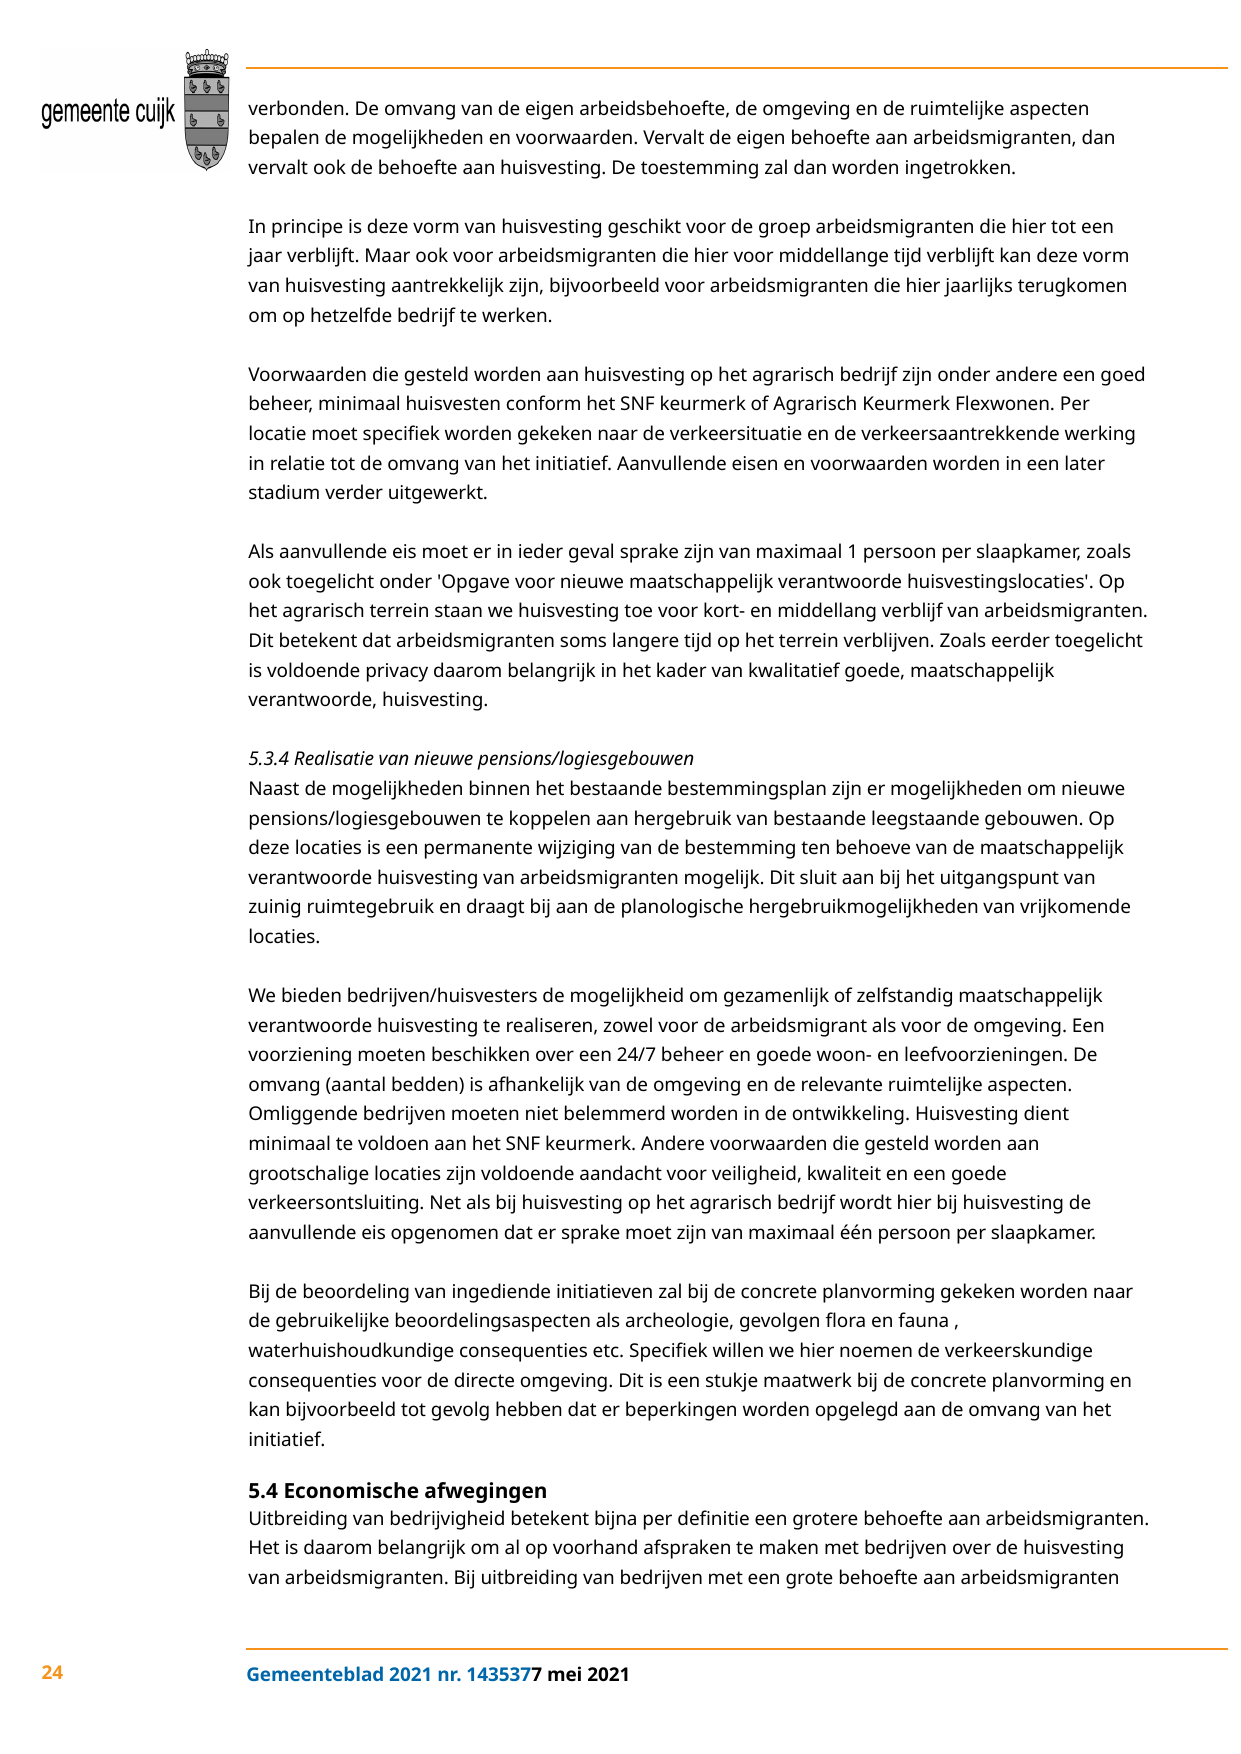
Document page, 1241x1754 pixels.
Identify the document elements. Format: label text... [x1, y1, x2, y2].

text Bij de beoordeling van ingediende initiatieven zal bij de concrete planvorming gekeken worden naar de gebruikelijke beoordelingsaspecten als archeologie, gevolgen flora en fauna , waterhuishoudkundige consequenties etc. Specifiek willen we hier noemen de verkeerskundige consequenties voor de directe omgeving. Dit is een stukje maatwerk bij de concrete planvorming en kan bijvoorbeeld tot gevolg hebben dat er beperkingen worden opgelegd aan de omvang van het initiatief. [248, 1278, 1152, 1452]
picture [41, 47, 231, 172]
text 5.3.4 Realisatie van nieuwe pensions/logiesgebouwen [248, 746, 1152, 771]
text In principe is deze vorm van huisvesting geschikt voor de groep arbeidsmigranten die hier tot een jaar verblijft. Maar ook voor arbeidsmigranten die hier voor middellange tijd verblijft kan deze vorm van huisvesting aantrekkelijk zijn, bijvoorbeeld voor arbeidsmigranten die hier jaarlijks terugkomen om op hetzelfde bedrijf te werken. [248, 213, 1152, 328]
text verbonden. De omvang van de eigen arbeidsbehoefte, de omgeving en de ruimtelijke aspecten bepalen de mogelijkheden en voorwaarden. Vervalt de eigen behoefte aan arbeidsmigranten, dan vervalt ook de behoefte aan huisvesting. De toestemming zal dan worden ingetrokken. [248, 95, 1152, 180]
text 5.4 Economische afwegingen [248, 1476, 1152, 1505]
text Uitbreiding van bedrijvigheid betekent bijna per definitie een grotere behoefte aan arbeidsmigranten. Het is daarom belangrijk om al op voorhand afspraken te maken met bedrijven over de huisvesting van arbeidsmigranten. Bij uitbreiding van bedrijven met een grote behoefte aan arbeidsmigranten [248, 1505, 1152, 1590]
text Naast de mogelijkheden binnen het bestaande bestemmingsplan zijn er mogelijkheden om nieuwe pensions/logiesgebouwen te koppelen aan hergebruik van bestaande leegstaande gebouwen. Op deze locaties is een permanente wijziging van de bestemming ten behoeve van de maatschappelijk verantwoorde huisvesting van arbeidsmigranten mogelijk. Dit sluit aan bij het uitgangspunt van zuinig ruimtegebruik en draagt bij aan de planologische hergebruikmogelijkheden van vrijkomende locaties. [248, 775, 1152, 949]
text Voorwaarden die gesteld worden aan huisvesting op het agrarisch bedrijf zijn onder andere een goed beheer, minimaal huisvesten conform het SNF keurmerk of Agrarisch Keurmerk Flexwonen. Per locatie moet specifiek worden gekeken naar de verkeersituatie en de verkeersaantrekkende werking in relatie tot de omvang van het initiatief. Aanvullende eisen en voorwaarden worden in een later stadium verder uitgewerkt. [248, 361, 1152, 505]
text Als aanvullende eis moet er in ieder geval sprake zijn van maximaal 1 persoon per slaapkamer, zoals ook toegelicht onder 'Opgave voor nieuwe maatschappelijk verantwoorde huisvestingslocaties'. Op het agrarisch terrein staan we huisvesting toe voor kort- en middellang verblijf van arbeidsmigranten. Dit betekent dat arbeidsmigranten soms langere tijd op het terrein verblijven. Zoals eerder toegelicht is voldoende privacy daarom belangrijk in het kader van kwalitatief goede, maatschappelijk verantwoorde, huisvesting. [248, 538, 1152, 712]
text We bieden bedrijven/huisvesters de mogelijkheid om gezamenlijk of zelfstandig maatschappelijk verantwoorde huisvesting te realiseren, zowel voor de arbeidsmigrant als voor de omgeving. Een voorziening moeten beschikken over een 24/7 beheer en goede woon- en leefvoorzieningen. De omvang (aantal bedden) is afhankelijk van de omgeving en de relevante ruimtelijke aspecten. Omliggende bedrijven moeten niet belemmerd worden in de ontwikkeling. Huisvesting dient minimaal te voldoen aan het SNF keurmerk. Andere voorwaarden die gesteld worden aan grootschalige locaties zijn voldoende aandacht voor veiligheid, kwaliteit en een goede verkeersontsluiting. Net als bij huisvesting op het agrarisch bedrijf wordt hier bij huisvesting de aanvullende eis opgenomen dat er sprake moet zijn van maximaal één persoon per slaapkamer. [248, 982, 1152, 1245]
